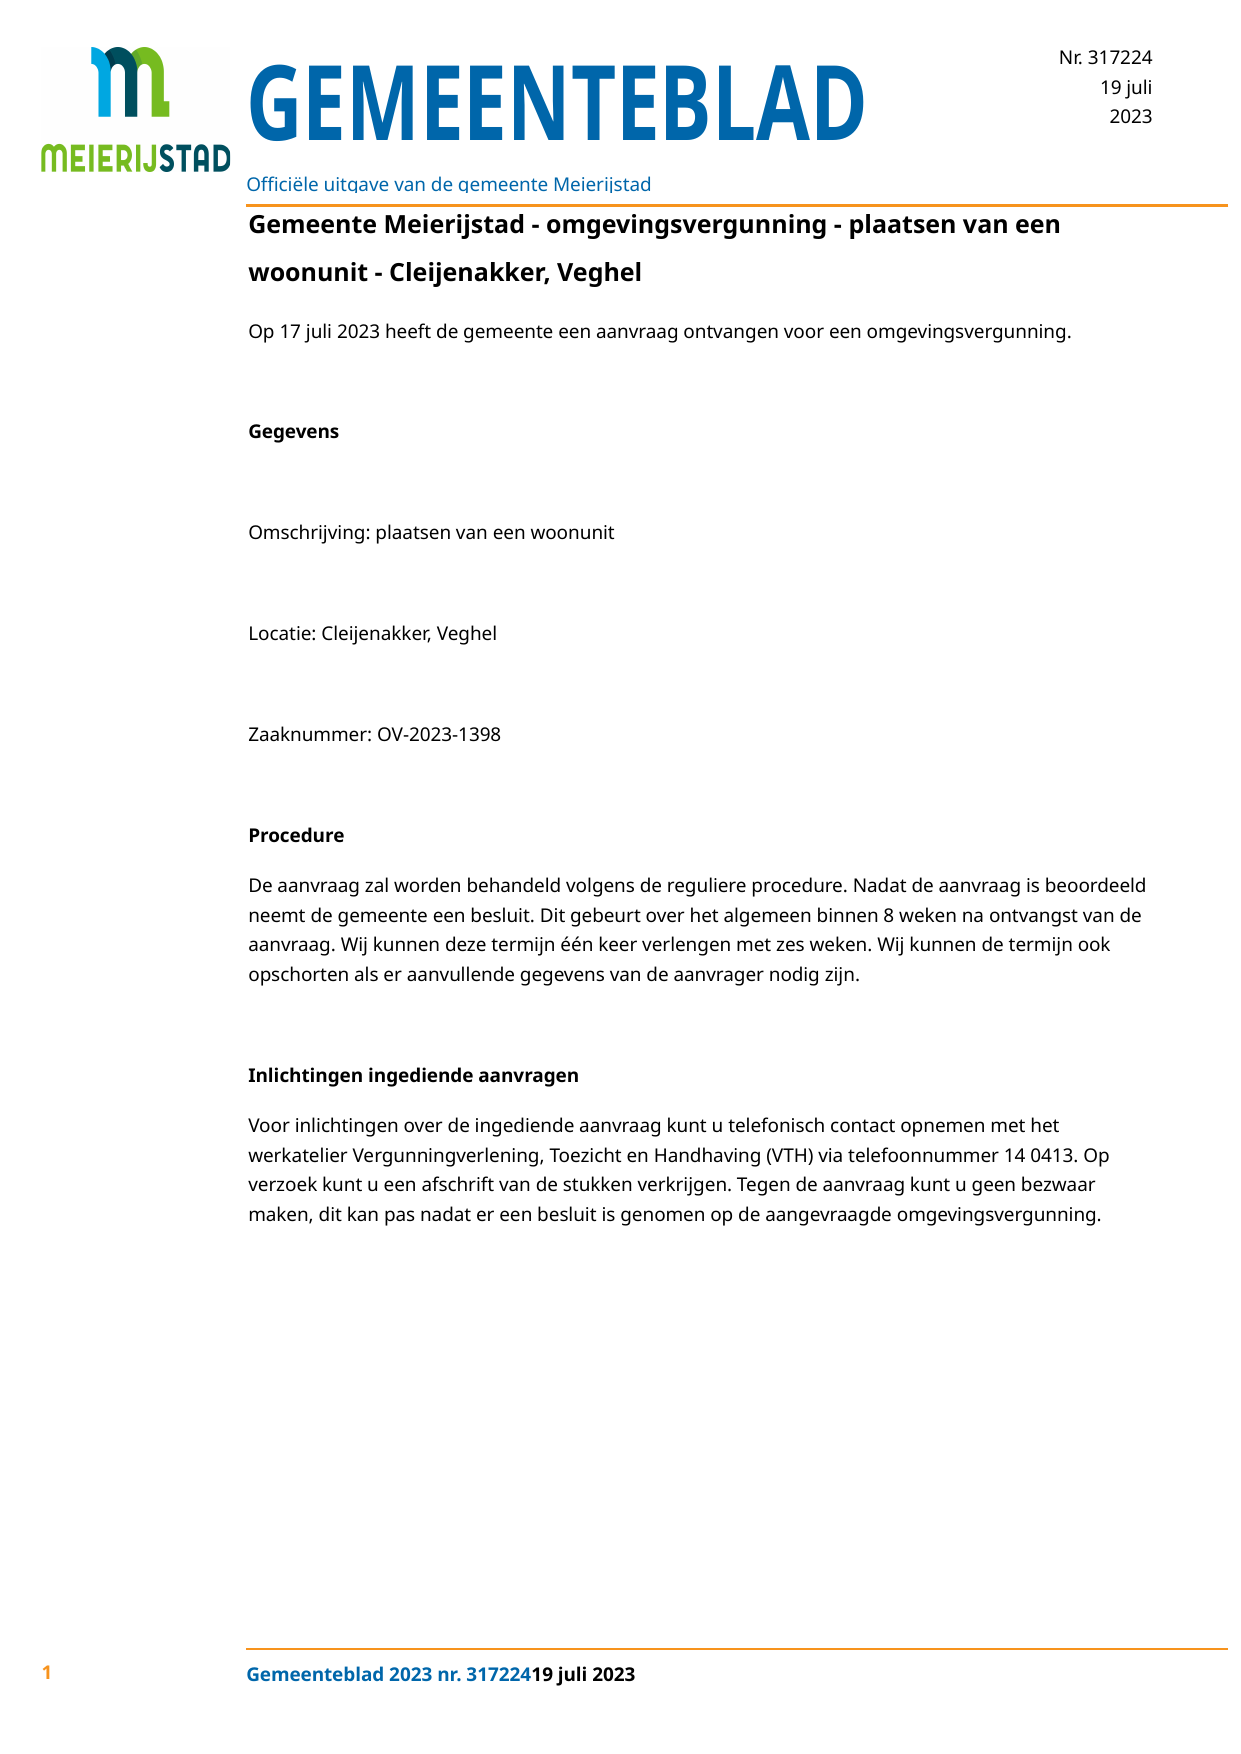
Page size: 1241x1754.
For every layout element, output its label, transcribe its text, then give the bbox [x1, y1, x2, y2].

text Zaaknummer: OV-2023-1398 [248, 721, 1152, 747]
text Omschrijving: plaatsen van een woonunit [248, 519, 1152, 545]
text De aanvraag zal worden behandeld volgens de reguliere procedure. Nadat de aanvraag is beoordeeld neemt de gemeente een besluit. Dit gebeurt over het algemeen binnen 8 weken na ontvangst van de aanvraag. Wij kunnen deze termijn één keer verlengen met zes weken. Wij kunnen de termijn ook opschorten als er aanvullende gegevens van de aanvrager nodig zijn. [248, 872, 1152, 987]
text Gemeente Meierijstad - omgevingsvergunning - plaatsen van een woonunit - Cleijenakker, Veghel [248, 207, 1152, 288]
text Op 17 juli 2023 heeft de gemeente een aanvraag ontvangen voor een omgevingsvergunning. [248, 318, 1152, 344]
picture [41, 47, 231, 172]
text Voor inlichtingen over de ingediende aanvraag kunt u telefonisch contact opnemen met het werkatelier Vergunningverlening, Toezicht en Handhaving (VTH) via telefoonnummer 14 0413. Op verzoek kunt u een afschrift van de stukken verkrijgen. Tegen de aanvraag kunt u geen bezwaar maken, dit kan pas nadat er een besluit is genomen op de aangevraagde omgevingsvergunning. [248, 1112, 1152, 1227]
text Procedure [248, 822, 1152, 848]
text Gegevens [248, 419, 1152, 444]
text Locatie: Cleijenakker, Veghel [248, 620, 1152, 646]
text Inlichtingen ingediende aanvragen [248, 1062, 1152, 1088]
